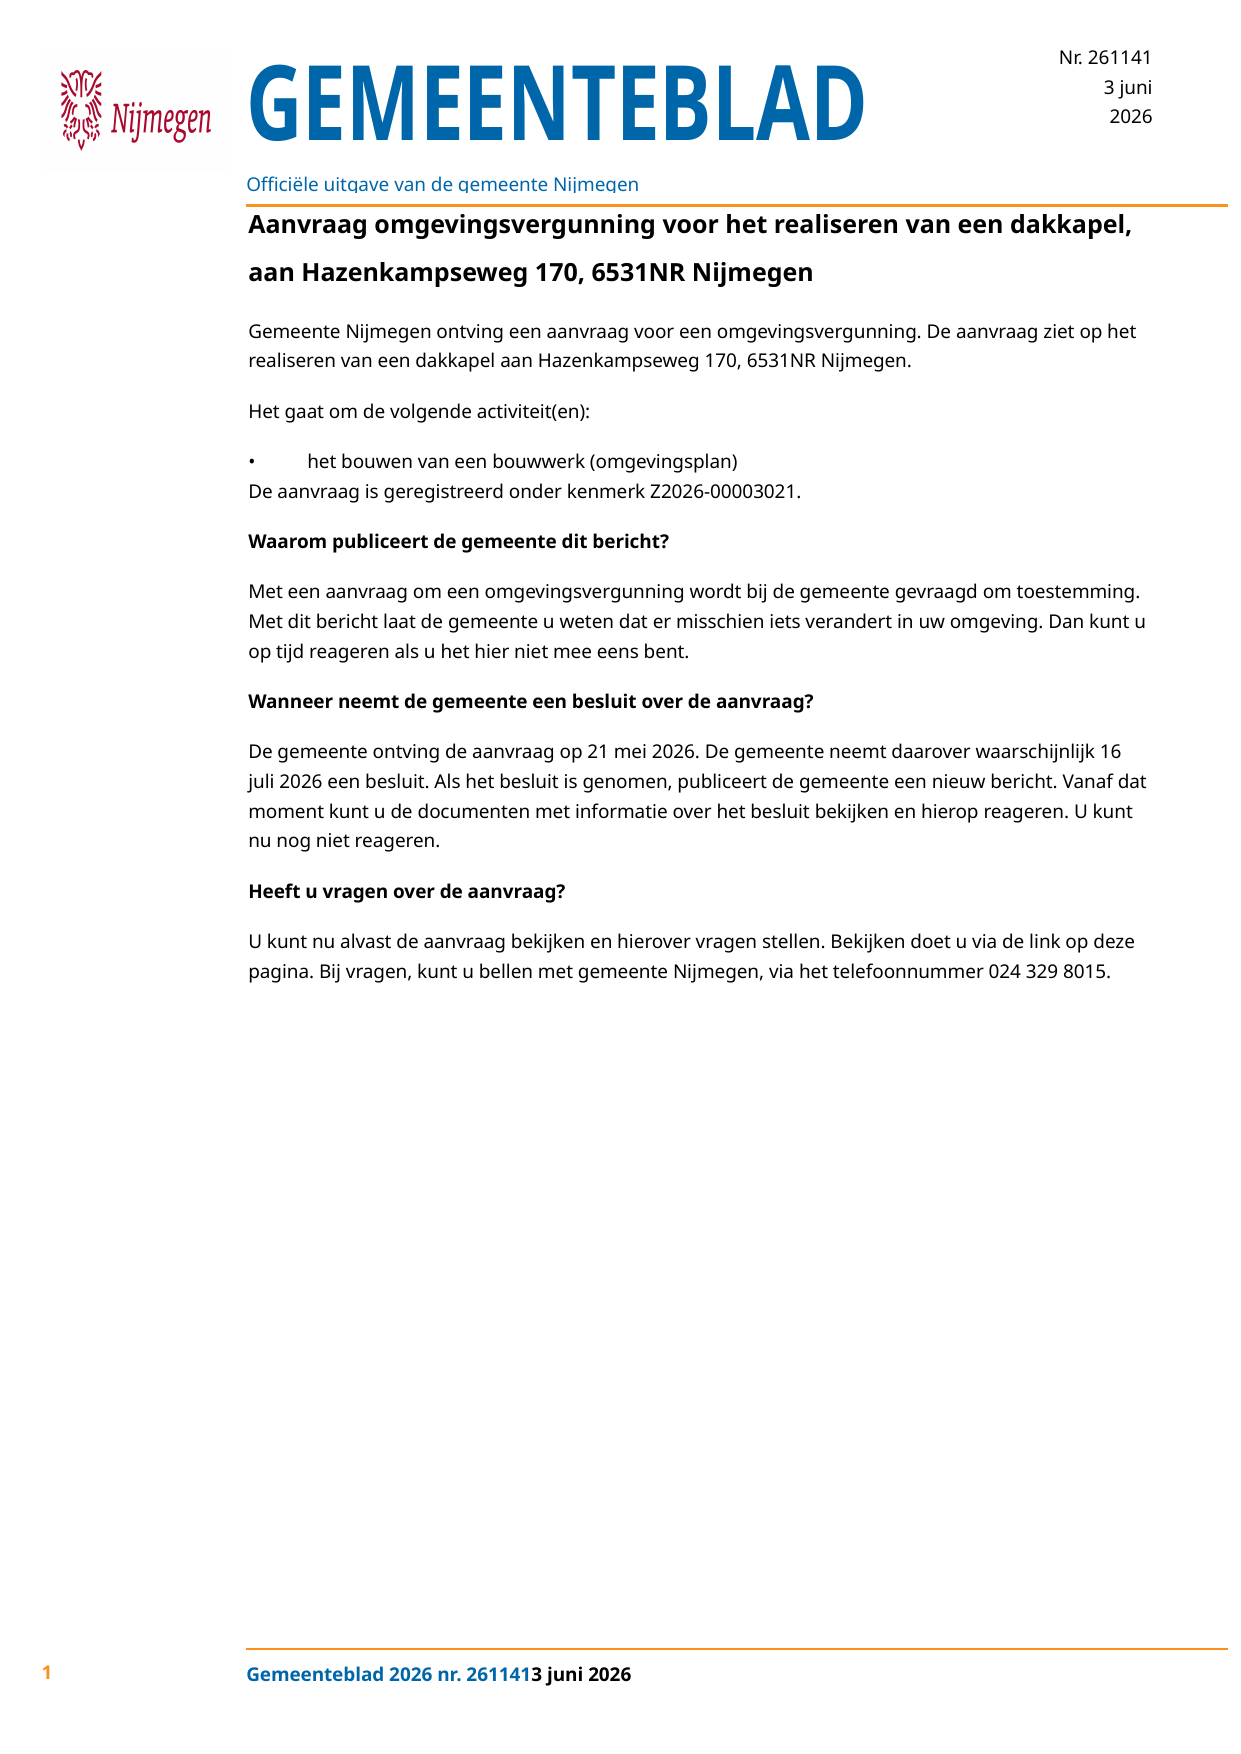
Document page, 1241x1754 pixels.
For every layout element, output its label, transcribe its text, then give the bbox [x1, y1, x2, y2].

text De gemeente ontving de aanvraag op 21 mei 2026. De gemeente neemt daarover waarschijnlijk 16 juli 2026 een besluit. Als het besluit is genomen, publiceert de gemeente een nieuw bericht. Vanaf dat moment kunt u de documenten met informatie over het besluit bekijken en hierop reageren. U kunt nu nog niet reageren. [248, 739, 1152, 853]
text Waarom publiceert de gemeente dit bericht? [248, 528, 1152, 554]
text Het gaat om de volgende activiteit(en): [248, 398, 1152, 424]
text Heeft u vragen over de aanvraag? [248, 878, 1152, 904]
text Wanneer neemt de gemeente een besluit over de aanvraag? [248, 688, 1152, 714]
list het bouwen van een bouwwerk (omgevingsplan) [248, 448, 1152, 474]
text De aanvraag is geregistreerd onder kenmerk Z2026-00003021. [248, 478, 1152, 504]
text Met een aanvraag om een omgevingsvergunning wordt bij de gemeente gevraagd om toestemming. Met dit bericht laat de gemeente u weten dat er misschien iets verandert in uw omgeving. Dan kunt u op tijd reageren als u het hier niet mee eens bent. [248, 579, 1152, 664]
text U kunt nu alvast de aanvraag bekijken en hierover vragen stellen. Bekijken doet u via de link op deze pagina. Bij vragen, kunt u bellen met gemeente Nijmegen, via het telefoonnummer 024 329 8015. [248, 928, 1152, 984]
picture [41, 47, 231, 172]
text Gemeente Nijmegen ontving een aanvraag voor een omgevingsvergunning. De aanvraag ziet op het realiseren van een dakkapel aan Hazenkampseweg 170, 6531NR Nijmegen. [248, 318, 1152, 373]
text Aanvraag omgevingsvergunning voor het realiseren van een dakkapel, aan Hazenkampseweg 170, 6531NR Nijmegen [248, 207, 1152, 288]
